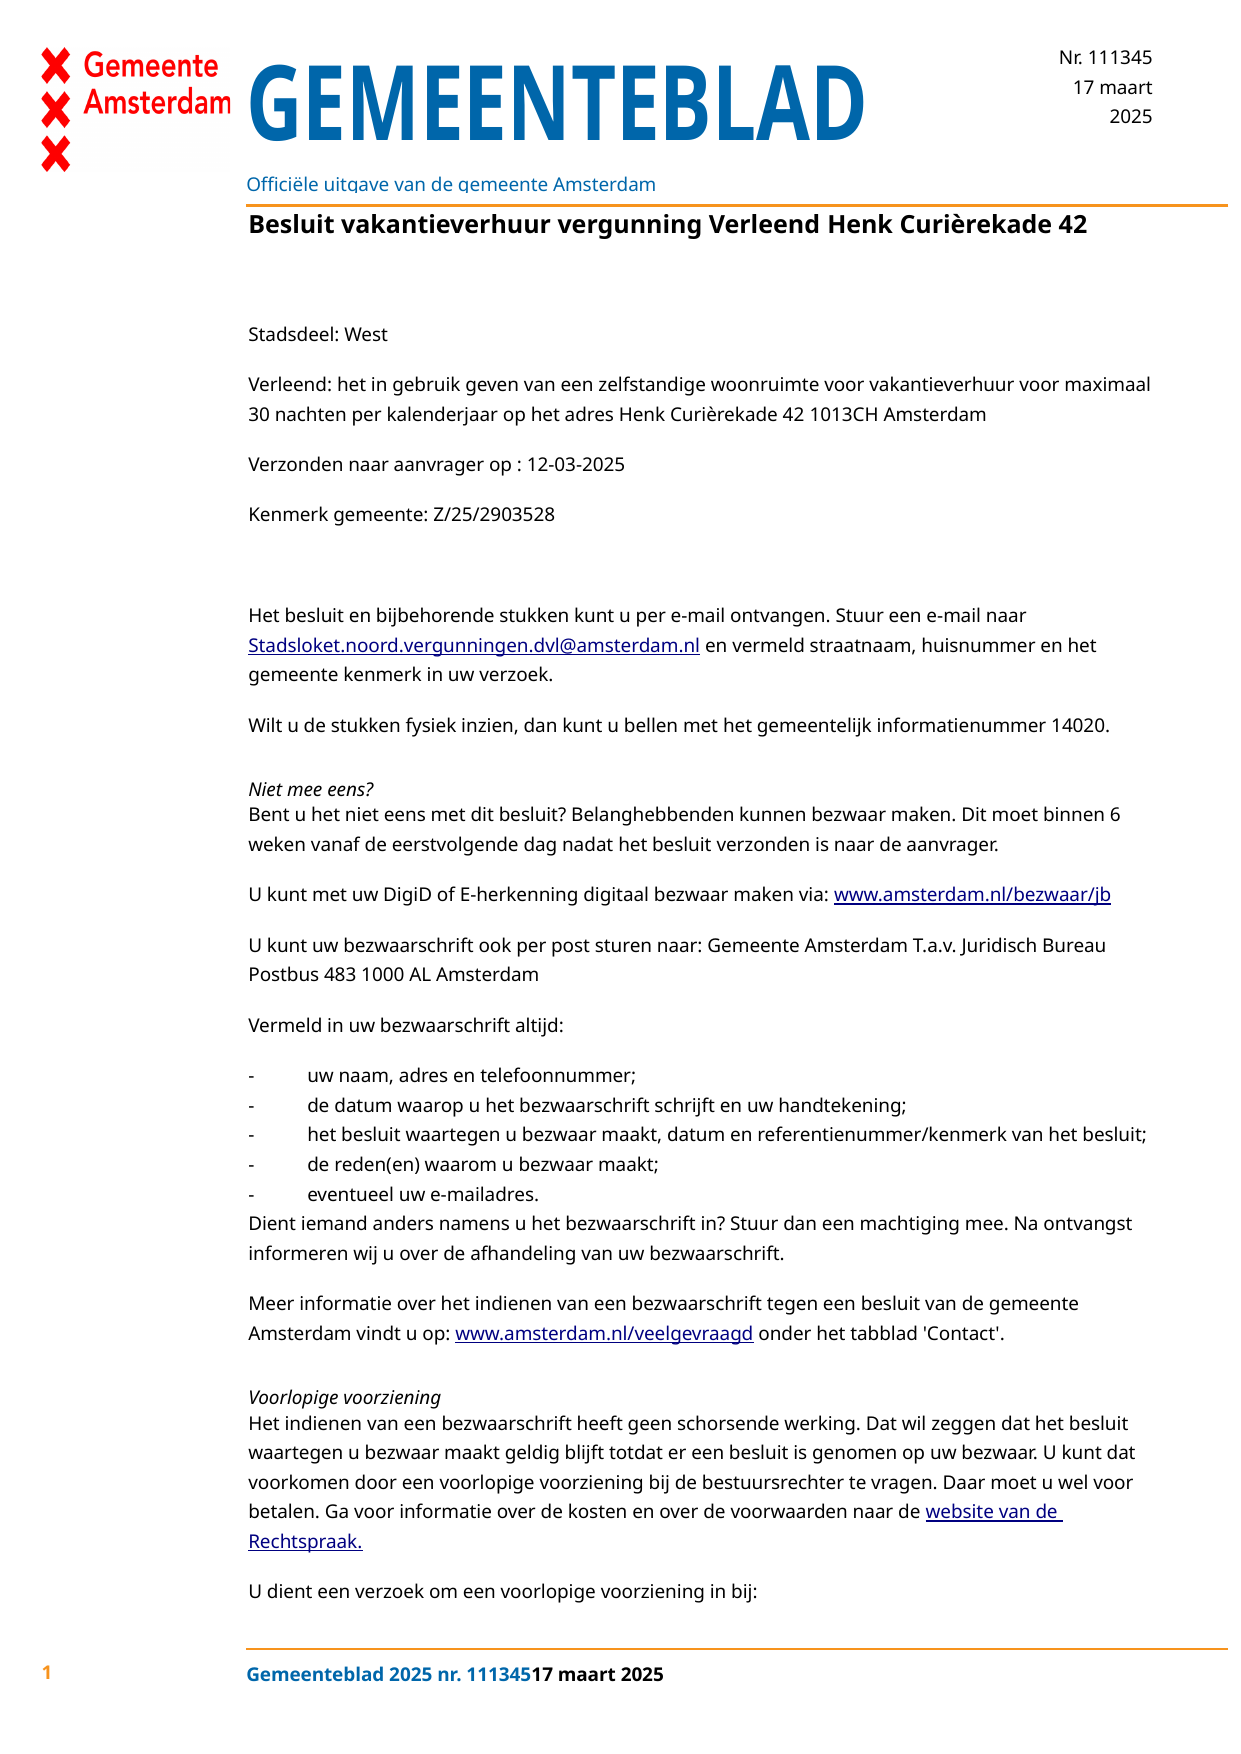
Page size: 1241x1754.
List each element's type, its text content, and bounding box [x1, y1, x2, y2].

text Verzonden naar aanvrager op : 12-03-2025 [248, 451, 1152, 477]
list de reden(en) waarom u bezwaar maakt; [248, 1151, 1152, 1177]
text Voorlopige voorziening [248, 1384, 1152, 1410]
text U dient een verzoek om een voorlopige voorziening in bij: [248, 1578, 1152, 1604]
list eventueel uw e-mailadres. [248, 1181, 1152, 1207]
text U kunt uw bezwaarschrift ook per post sturen naar: Gemeente Amsterdam T.a.v. Juridisch Bureau Postbus 483 1000 AL Amsterdam [248, 932, 1152, 987]
picture [41, 47, 231, 172]
list uw naam, adres en telefoonnummer; [248, 1062, 1152, 1088]
text Stadsdeel: West [248, 321, 1152, 346]
text U kunt met uw DigiD of E-herkenning digitaal bezwaar maken via: www.amsterdam.nl/bezwaar/jb [248, 882, 1152, 907]
text Verleend: het in gebruik geven van een zelfstandige woonruimte voor vakantieverhuur voor maximaal 30 nachten per kalenderjaar op het adres Henk Curièrekade 42 1013CH Amsterdam [248, 371, 1152, 426]
text Het besluit en bijbehorende stukken kunt u per e-mail ontvangen. Stuur een e-mail naar Stadsloket.noord.vergunningen.dvl@amsterdam.nl en vermeld straatnaam, huisnummer en het gemeente kenmerk in uw verzoek. [248, 602, 1152, 687]
text Niet mee eens? [248, 776, 1152, 802]
text Dient iemand anders namens u het bezwaarschrift in? Stuur dan een machtiging mee. Na ontvangst informeren wij u over de afhandeling van uw bezwaarschrift. [248, 1210, 1152, 1266]
text Het indienen van een bezwaarschrift heeft geen schorsende werking. Dat wil zeggen dat het besluit waartegen u bezwaar maakt geldig blijft totdat er een besluit is genomen op uw bezwaar. U kunt dat voorkomen door een voorlopige voorziening bij de bestuursrechter te vragen. Daar moet u wel voor betalen. Ga voor informatie over de kosten en over de voorwaarden naar de website van de Rechtspraak. [248, 1410, 1152, 1554]
text Wilt u de stukken fysiek inzien, dan kunt u bellen met het gemeentelijk informatienummer 14020. [248, 712, 1152, 738]
text Besluit vakantieverhuur vergunning Verleend Henk Curièrekade 42 [248, 207, 1152, 241]
text Bent u het niet eens met dit besluit? Belanghebbenden kunnen bezwaar maken. Dit moet binnen 6 weken vanaf de eerstvolgende dag nadat het besluit verzonden is naar de aanvrager. [248, 802, 1152, 857]
list de datum waarop u het bezwaarschrift schrijft en uw handtekening; [248, 1092, 1152, 1118]
text Vermeld in uw bezwaarschrift altijd: [248, 1012, 1152, 1038]
text Kenmerk gemeente: Z/25/2903528 [248, 502, 1152, 527]
list het besluit waartegen u bezwaar maakt, datum en referentienummer/kenmerk van het besluit; [248, 1122, 1152, 1147]
text Meer informatie over het indienen van een bezwaarschrift tegen een besluit van de gemeente Amsterdam vindt u op: www.amsterdam.nl/veelgevraagd onder het tabblad 'Contact'. [248, 1290, 1152, 1346]
